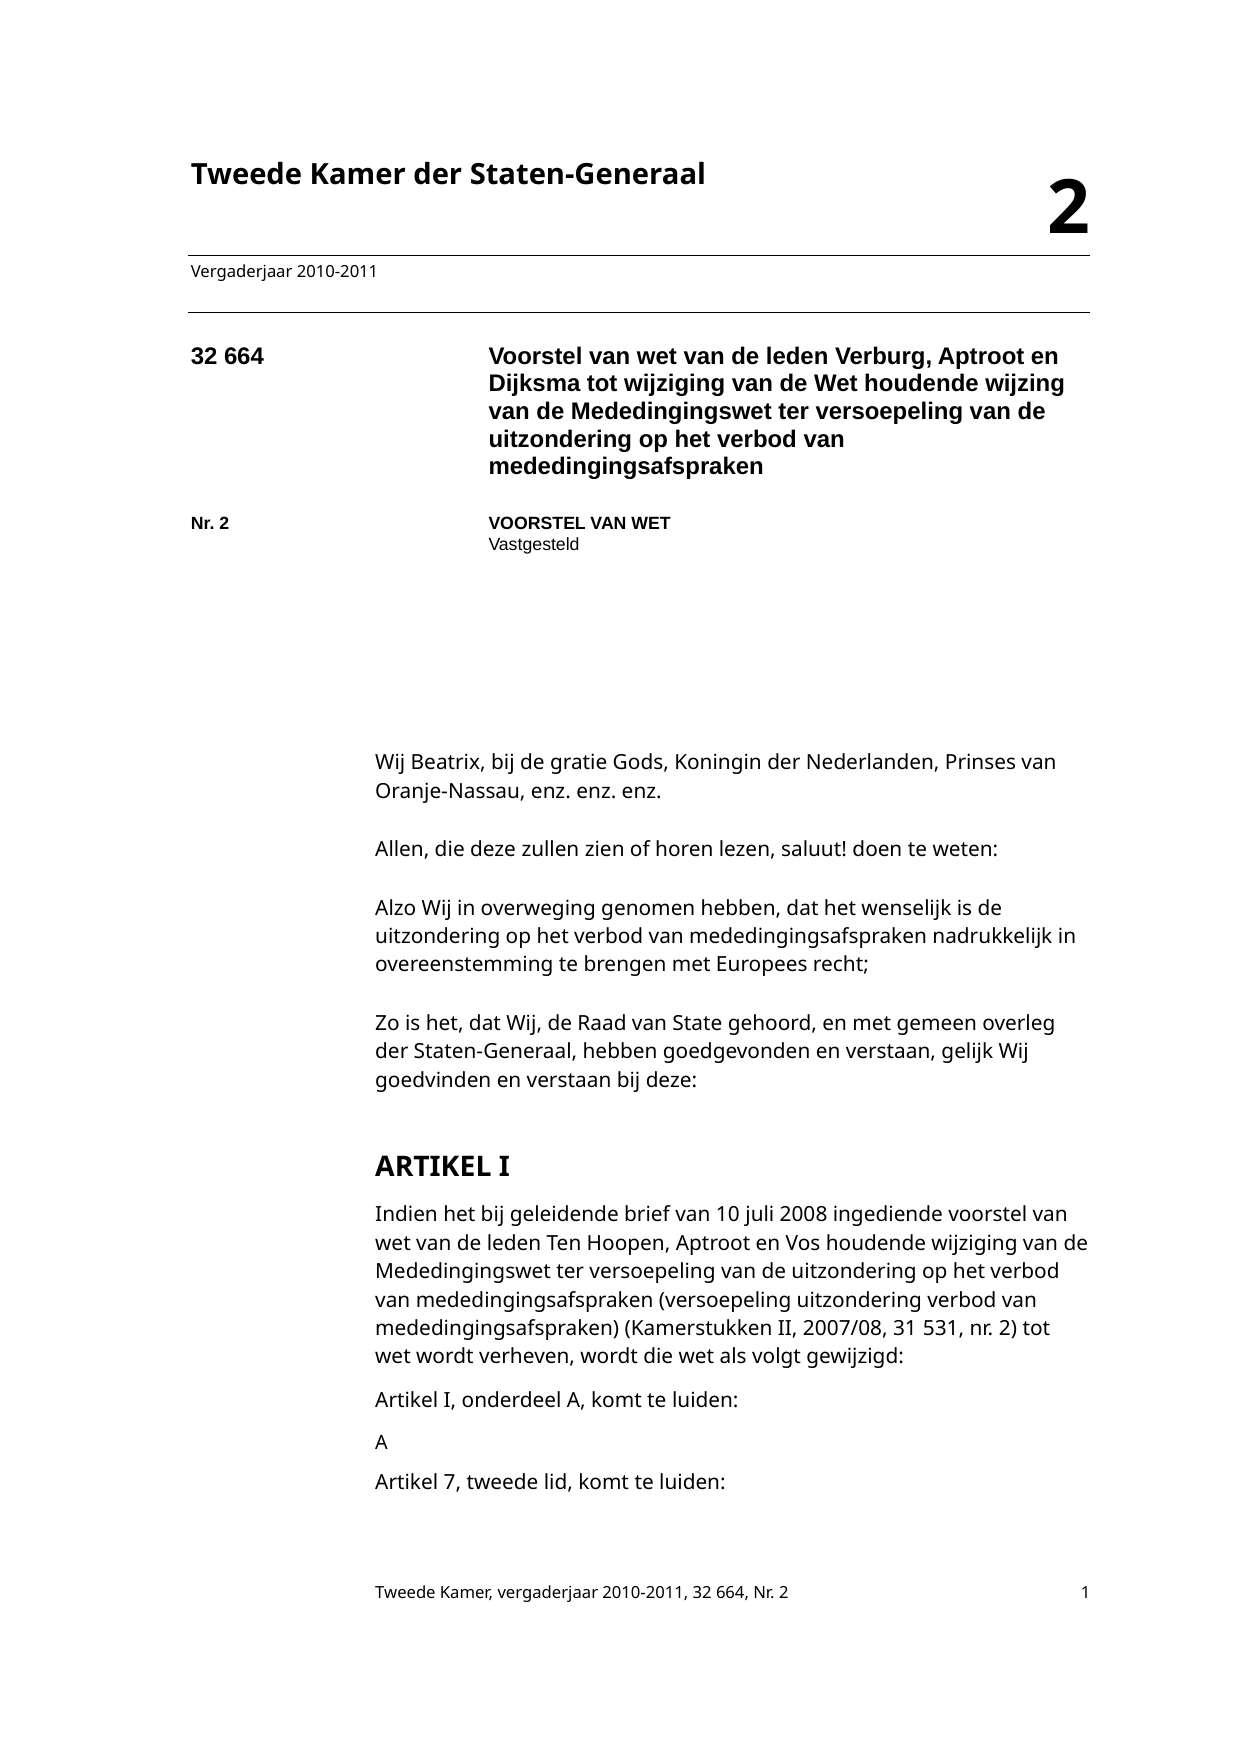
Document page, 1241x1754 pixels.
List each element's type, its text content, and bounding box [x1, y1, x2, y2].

table_cell 32 664 [188, 339, 485, 510]
text Zo is het, dat Wij, de Raad van State gehoord, en met gemeen overleg der Staten-Generaal, hebben goedgevonden en verstaan, gelijk Wij goedvinden en verstaan bij deze: [375, 1008, 1090, 1093]
subtitle ARTIKEL I [375, 1146, 1090, 1184]
text Wij Beatrix, bij de gratie Gods, Koningin der Nederlanden, Prinses van Oranje-Nassau, enz. enz. enz. [375, 747, 1090, 804]
table_header Tweede Kamer der Staten-Generaal [188, 150, 909, 255]
text A [375, 1428, 1090, 1455]
table_cell Vergaderjaar 2010-2011 [188, 256, 485, 312]
table_cell [485, 313, 1090, 339]
table_cell VOORSTEL VAN WET Vastgesteld [485, 510, 1090, 629]
table_cell Nr. 2 [188, 510, 485, 629]
text Artikel 7, tweede lid, komt te luiden: [375, 1467, 1090, 1496]
text Artikel I, onderdeel A, komt te luiden: [375, 1385, 1090, 1413]
text Indien het bij geleidende brief van 10 juli 2008 ingediende voorstel van wet van de leden Ten Hoopen, Aptroot en Vos houdende wijziging van de Mededingingswet ter versoepeling van de uitzondering op het verbod van mededingingsafspraken (versoepeling uitzondering verbod van mededingingsafspraken) (Kamerstukken II, 2007/08, 31 531, nr. 2) tot wet wordt verheven, wordt die wet als volgt gewijzigd: [375, 1199, 1090, 1370]
text Alzo Wij in overweging genomen hebben, dat het wenselijk is de uitzondering op het verbod van mededingingsafspraken nadrukkelijk in overeenstemming te brengen met Europees recht; [375, 893, 1090, 978]
table_cell [485, 256, 1090, 312]
table_cell Voorstel van wet van de leden Verburg, Aptroot en Dijksma tot wijziging van de Wet houdende wijzing van de Mededingingswet ter versoepeling van de uitzondering op het verbod van mededingingsafspraken [485, 339, 1090, 510]
table_cell [188, 313, 485, 339]
table_header 2 [910, 150, 1090, 255]
text Allen, die deze zullen zien of horen lezen, saluut! doen te weten: [375, 834, 1090, 863]
